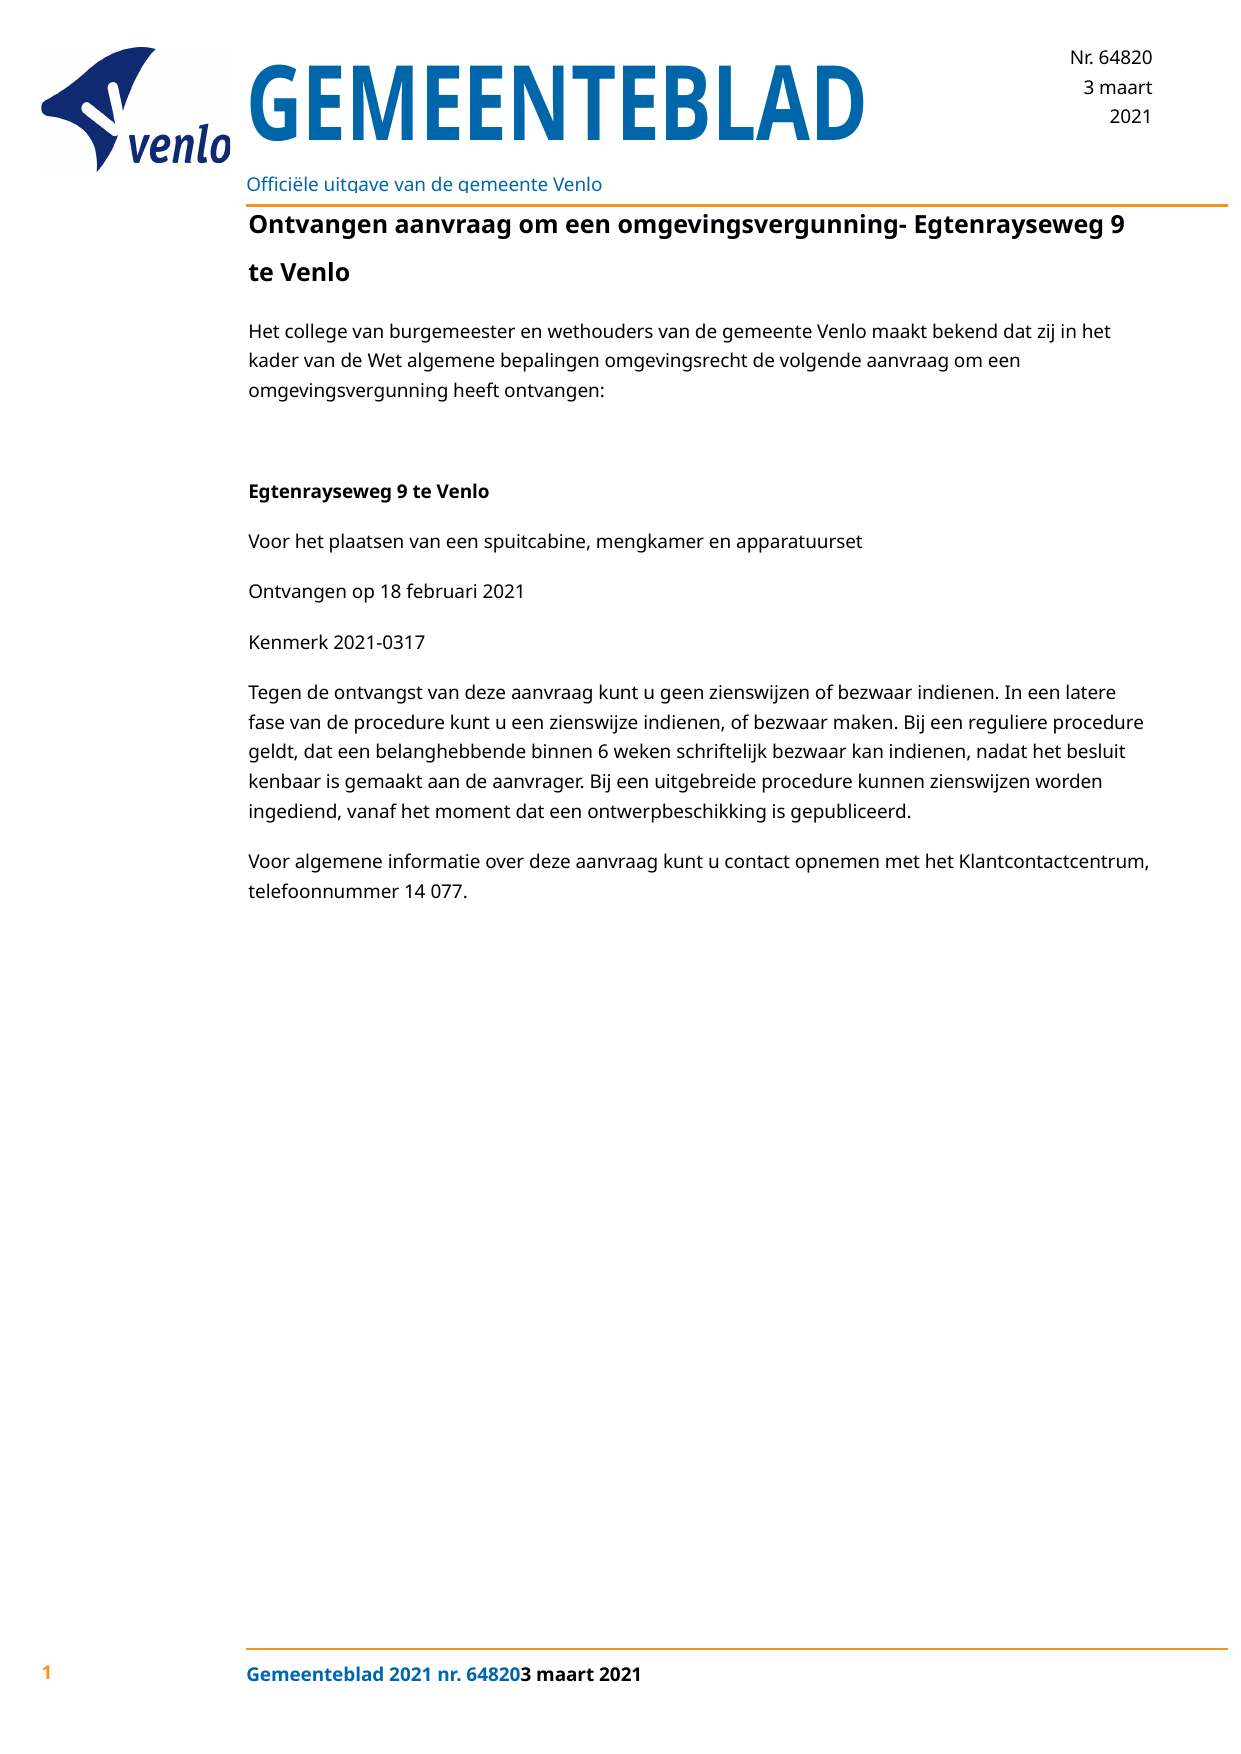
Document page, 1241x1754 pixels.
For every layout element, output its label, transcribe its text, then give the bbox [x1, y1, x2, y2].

text Voor het plaatsen van een spuitcabine, mengkamer en apparatuurset [248, 528, 1152, 554]
text Ontvangen op 18 februari 2021 [248, 579, 1152, 604]
text Egtenrayseweg 9 te Venlo [248, 478, 1152, 504]
text Kenmerk 2021-0317 [248, 629, 1152, 655]
text Voor algemene informatie over deze aanvraag kunt u contact opnemen met het Klantcontactcentrum, telefoonnummer 14 077. [248, 848, 1152, 904]
text Het college van burgemeester en wethouders van de gemeente Venlo maakt bekend dat zij in het kader van de Wet algemene bepalingen omgevingsrecht de volgende aanvraag om een omgevingsvergunning heeft ontvangen: [248, 318, 1152, 403]
text Tegen de ontvangst van deze aanvraag kunt u geen zienswijzen of bezwaar indienen. In een latere fase van de procedure kunt u een zienswijze indienen, of bezwaar maken. Bij een reguliere procedure geldt, dat een belanghebbende binnen 6 weken schriftelijk bezwaar kan indienen, nadat het besluit kenbaar is gemaakt aan de aanvrager. Bij een uitgebreide procedure kunnen zienswijzen worden ingediend, vanaf het moment dat een ontwerpbeschikking is gepubliceerd. [248, 679, 1152, 824]
picture [41, 47, 231, 172]
text Ontvangen aanvraag om een omgevingsvergunning- Egtenrayseweg 9 te Venlo [248, 207, 1152, 288]
